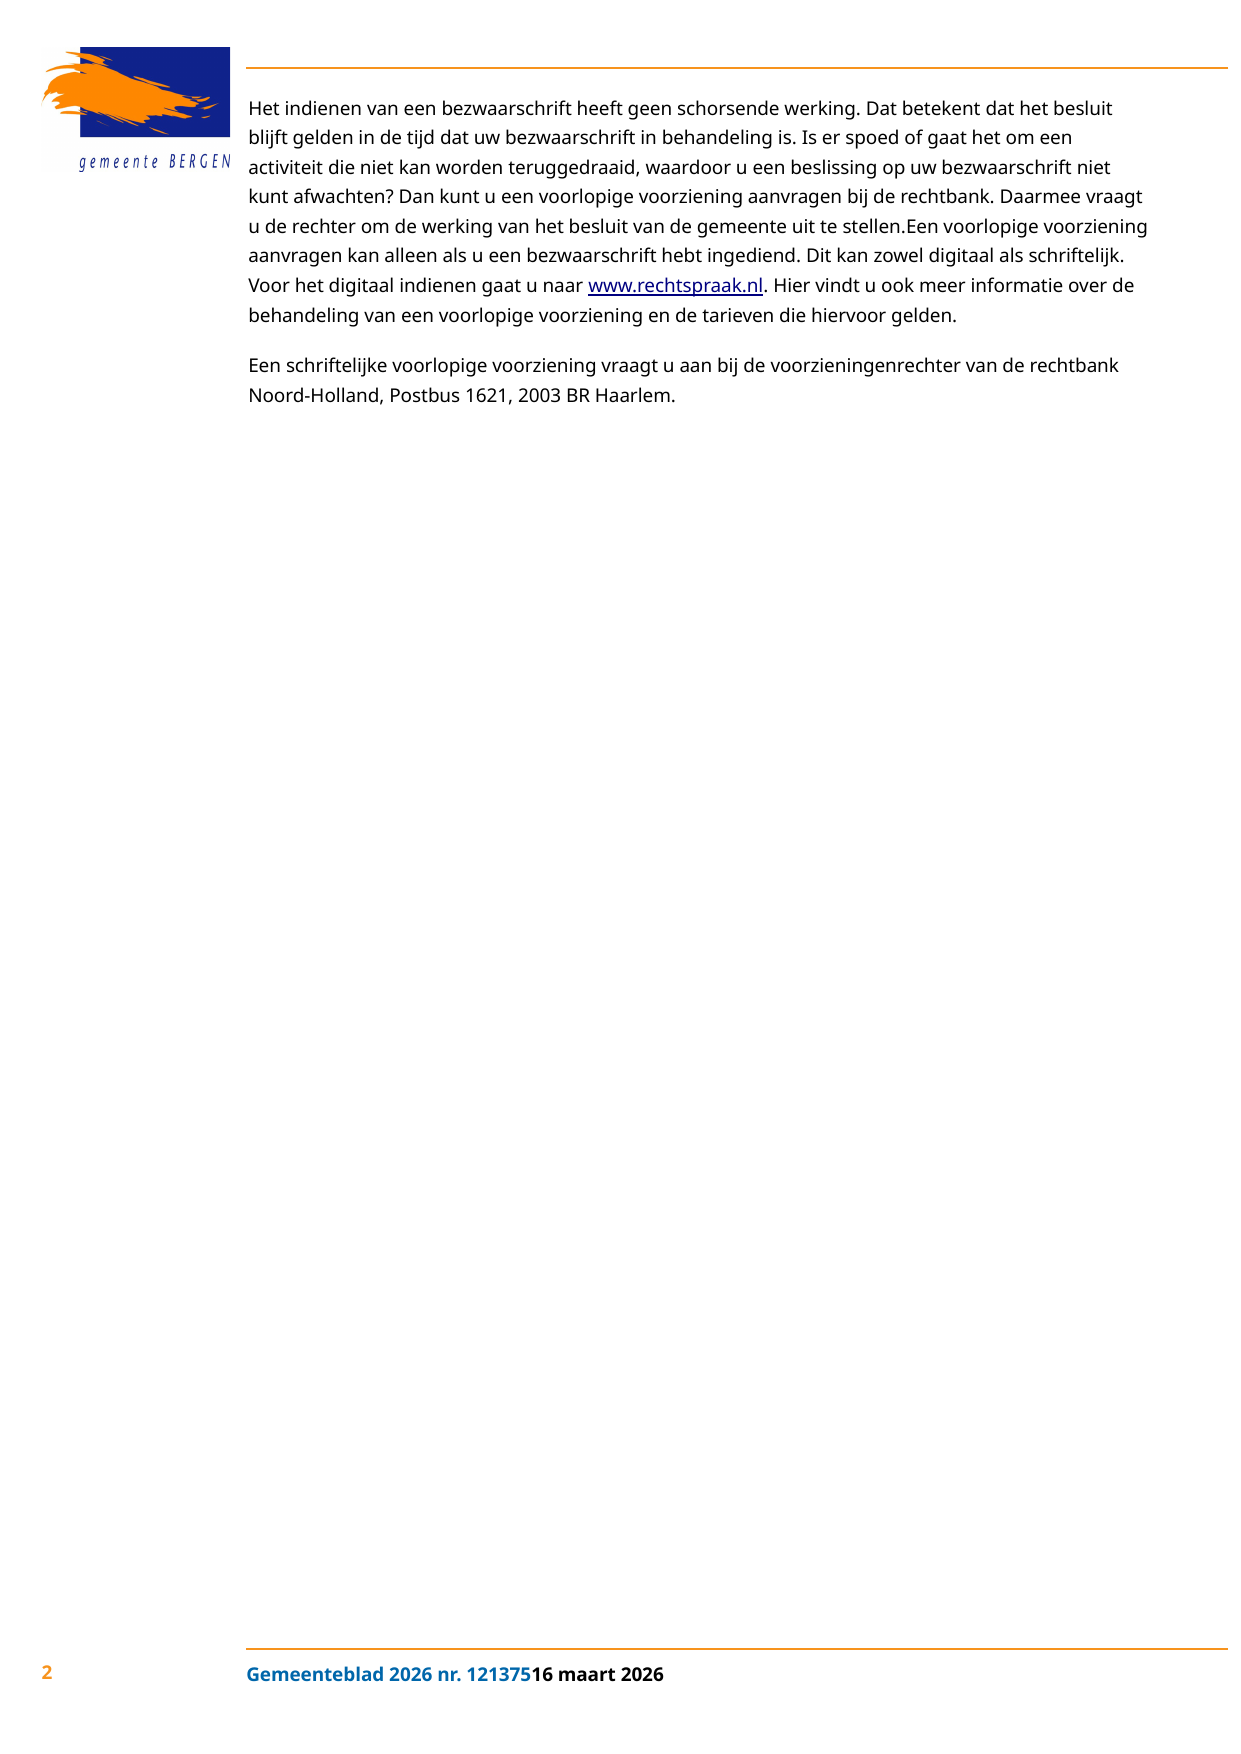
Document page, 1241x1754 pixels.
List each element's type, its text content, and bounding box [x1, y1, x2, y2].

picture [41, 47, 231, 172]
text Een schriftelijke voorlopige voorziening vraagt u aan bij de voorzieningenrechter van de rechtbank Noord-Holland, Postbus 1621, 2003 BR Haarlem. [248, 352, 1152, 408]
text Het indienen van een bezwaarschrift heeft geen schorsende werking. Dat betekent dat het besluit blijft gelden in de tijd dat uw bezwaarschrift in behandeling is. Is er spoed of gaat het om een activiteit die niet kan worden teruggedraaid, waardoor u een beslissing op uw bezwaarschrift niet kunt afwachten? Dan kunt u een voorlopige voorziening aanvragen bij de rechtbank. Daarmee vraagt u de rechter om de werking van het besluit van de gemeente uit te stellen.Een voorlopige voorziening aanvragen kan alleen als u een bezwaarschrift hebt ingediend. Dit kan zowel digitaal als schriftelijk. Voor het digitaal indienen gaat u naar www.rechtspraak.nl. Hier vindt u ook meer informatie over de behandeling van een voorlopige voorziening en de tarieven die hiervoor gelden. [248, 95, 1152, 328]
